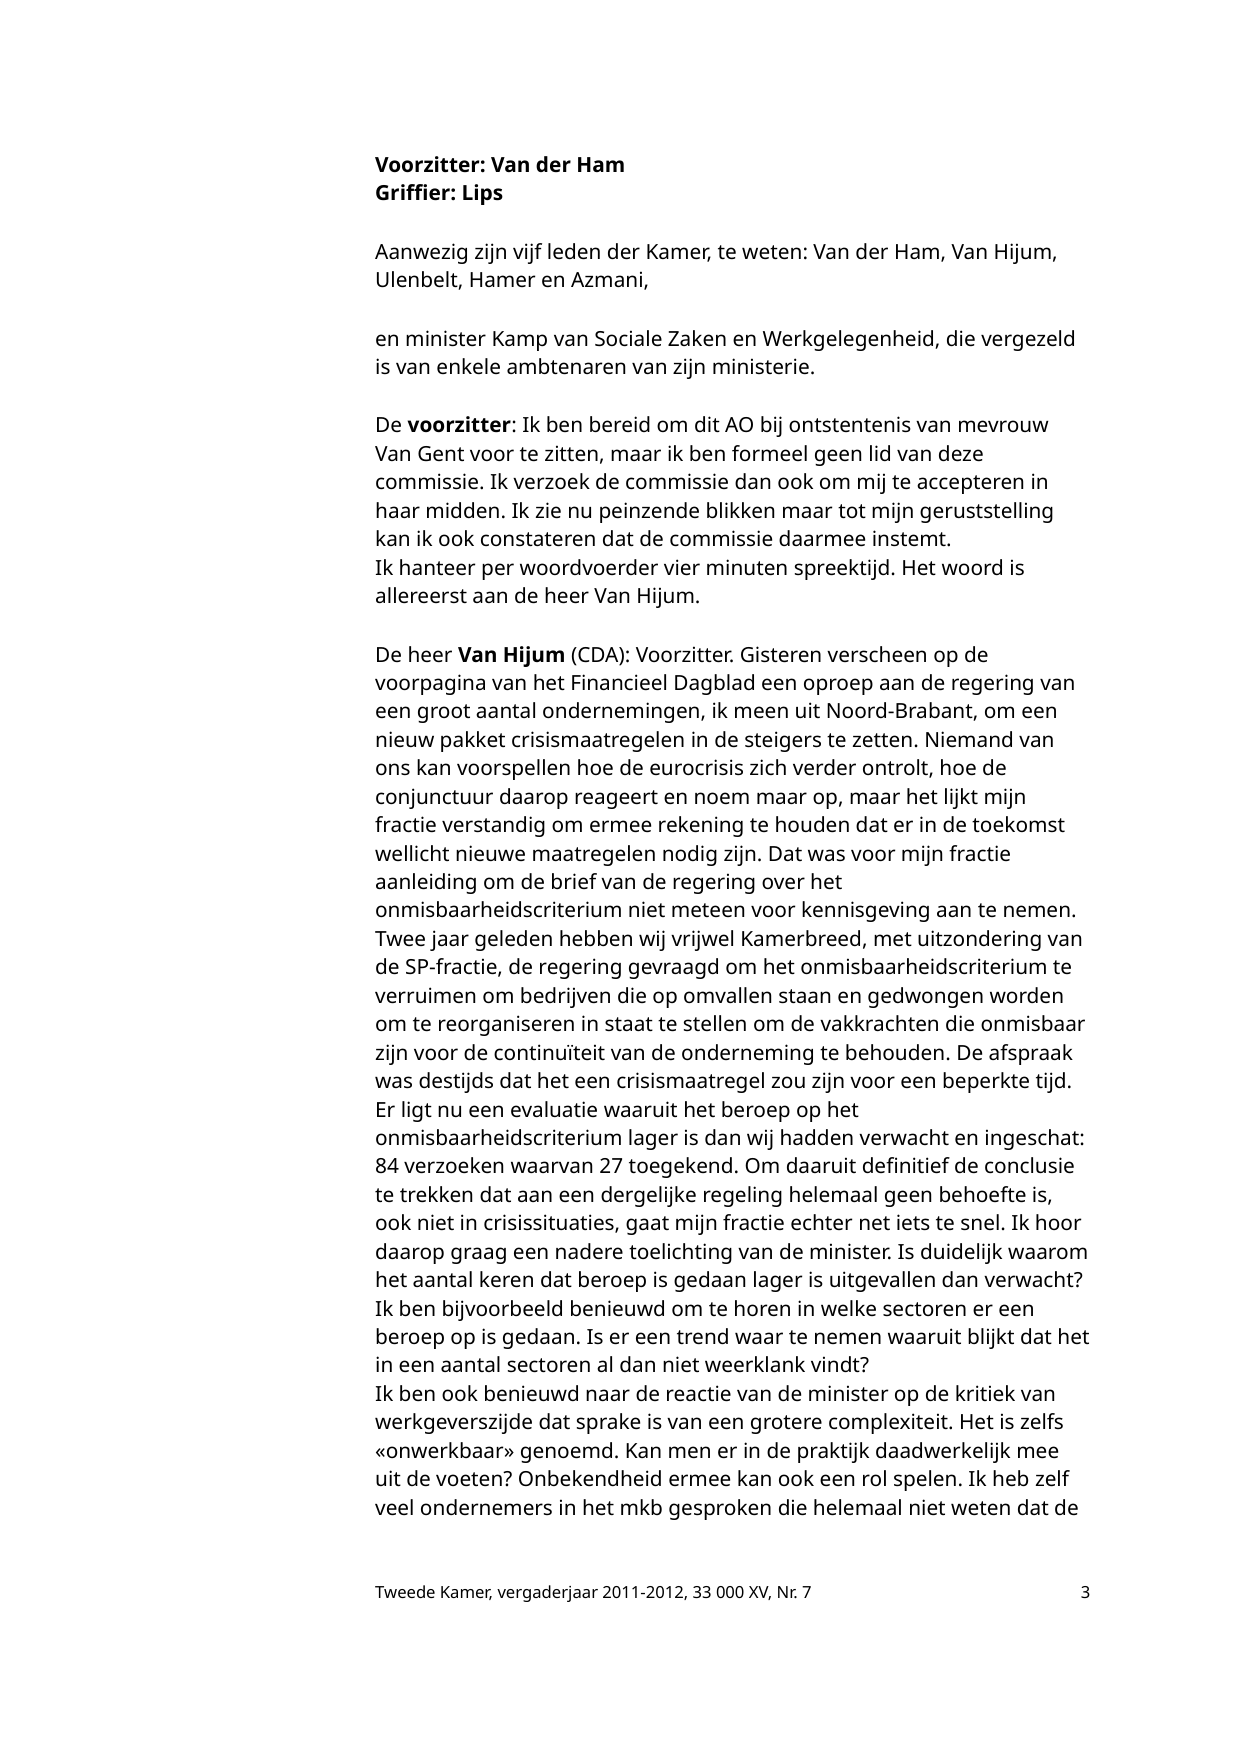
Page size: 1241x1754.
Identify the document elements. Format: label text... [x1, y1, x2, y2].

text Er ligt nu een evaluatie waaruit het beroep op het onmisbaarheidscriterium lager is dan wij hadden verwacht en ingeschat: 84 verzoeken waarvan 27 toegekend. Om daaruit definitief de conclusie te trekken dat aan een dergelijke regeling helemaal geen behoefte is, ook niet in crisissituaties, gaat mijn fractie echter net iets te snel. Ik hoor daarop graag een nadere toelichting van de minister. Is duidelijk waarom het aantal keren dat beroep is gedaan lager is uitgevallen dan verwacht? Ik ben bijvoorbeeld benieuwd om te horen in welke sectoren er een beroep op is gedaan. Is er een trend waar te nemen waaruit blijkt dat het in een aantal sectoren al dan niet weerklank vindt? [375, 1095, 1090, 1379]
text De heer Van Hijum (CDA): Voorzitter. Gisteren verscheen op de voorpagina van het Financieel Dagblad een oproep aan de regering van een groot aantal ondernemingen, ik meen uit Noord-Brabant, om een nieuw pakket crisismaatregelen in de steigers te zetten. Niemand van ons kan voorspellen hoe de eurocrisis zich verder ontrolt, hoe de conjunctuur daarop reageert en noem maar op, maar het lijkt mijn fractie verstandig om ermee rekening te houden dat er in de toekomst wellicht nieuwe maatregelen nodig zijn. Dat was voor mijn fractie aanleiding om de brief van de regering over het onmisbaarheidscriterium niet meteen voor kennisgeving aan te nemen. Twee jaar geleden hebben wij vrijwel Kamerbreed, met uitzondering van de SP-fractie, de regering gevraagd om het onmisbaarheidscriterium te verruimen om bedrijven die op omvallen staan en gedwongen worden om te reorganiseren in staat te stellen om de vakkrachten die onmisbaar zijn voor de continuïteit van de onderneming te behouden. De afspraak was destijds dat het een crisismaatregel zou zijn voor een beperkte tijd. [375, 640, 1090, 1095]
text De voorzitter: Ik ben bereid om dit AO bij ontstentenis van mevrouw Van Gent voor te zitten, maar ik ben formeel geen lid van deze commissie. Ik verzoek de commissie dan ook om mij te accepteren in haar midden. Ik zie nu peinzende blikken maar tot mijn geruststelling kan ik ook constateren dat de commissie daarmee instemt. [375, 411, 1090, 553]
text Ik ben ook benieuwd naar de reactie van de minister op de kritiek van werkgeverszijde dat sprake is van een grotere complexiteit. Het is zelfs «onwerkbaar» genoemd. Kan men er in de praktijk daadwerkelijk mee uit de voeten? Onbekendheid ermee kan ook een rol spelen. Ik heb zelf veel ondernemers in het mkb gesproken die helemaal niet weten dat de [375, 1379, 1090, 1521]
text en minister Kamp van Sociale Zaken en Werkgelegenheid, die vergezeld is van enkele ambtenaren van zijn ministerie. [375, 324, 1090, 381]
text Griffier: Lips [375, 178, 1090, 207]
text Aanwezig zijn vijf leden der Kamer, te weten: Van der Ham, Van Hijum, Ulenbelt, Hamer en Azmani, [375, 237, 1090, 294]
text Ik hanteer per woordvoerder vier minuten spreektijd. Het woord is allereerst aan de heer Van Hijum. [375, 553, 1090, 610]
text Voorzitter: Van der Ham [375, 150, 1090, 178]
